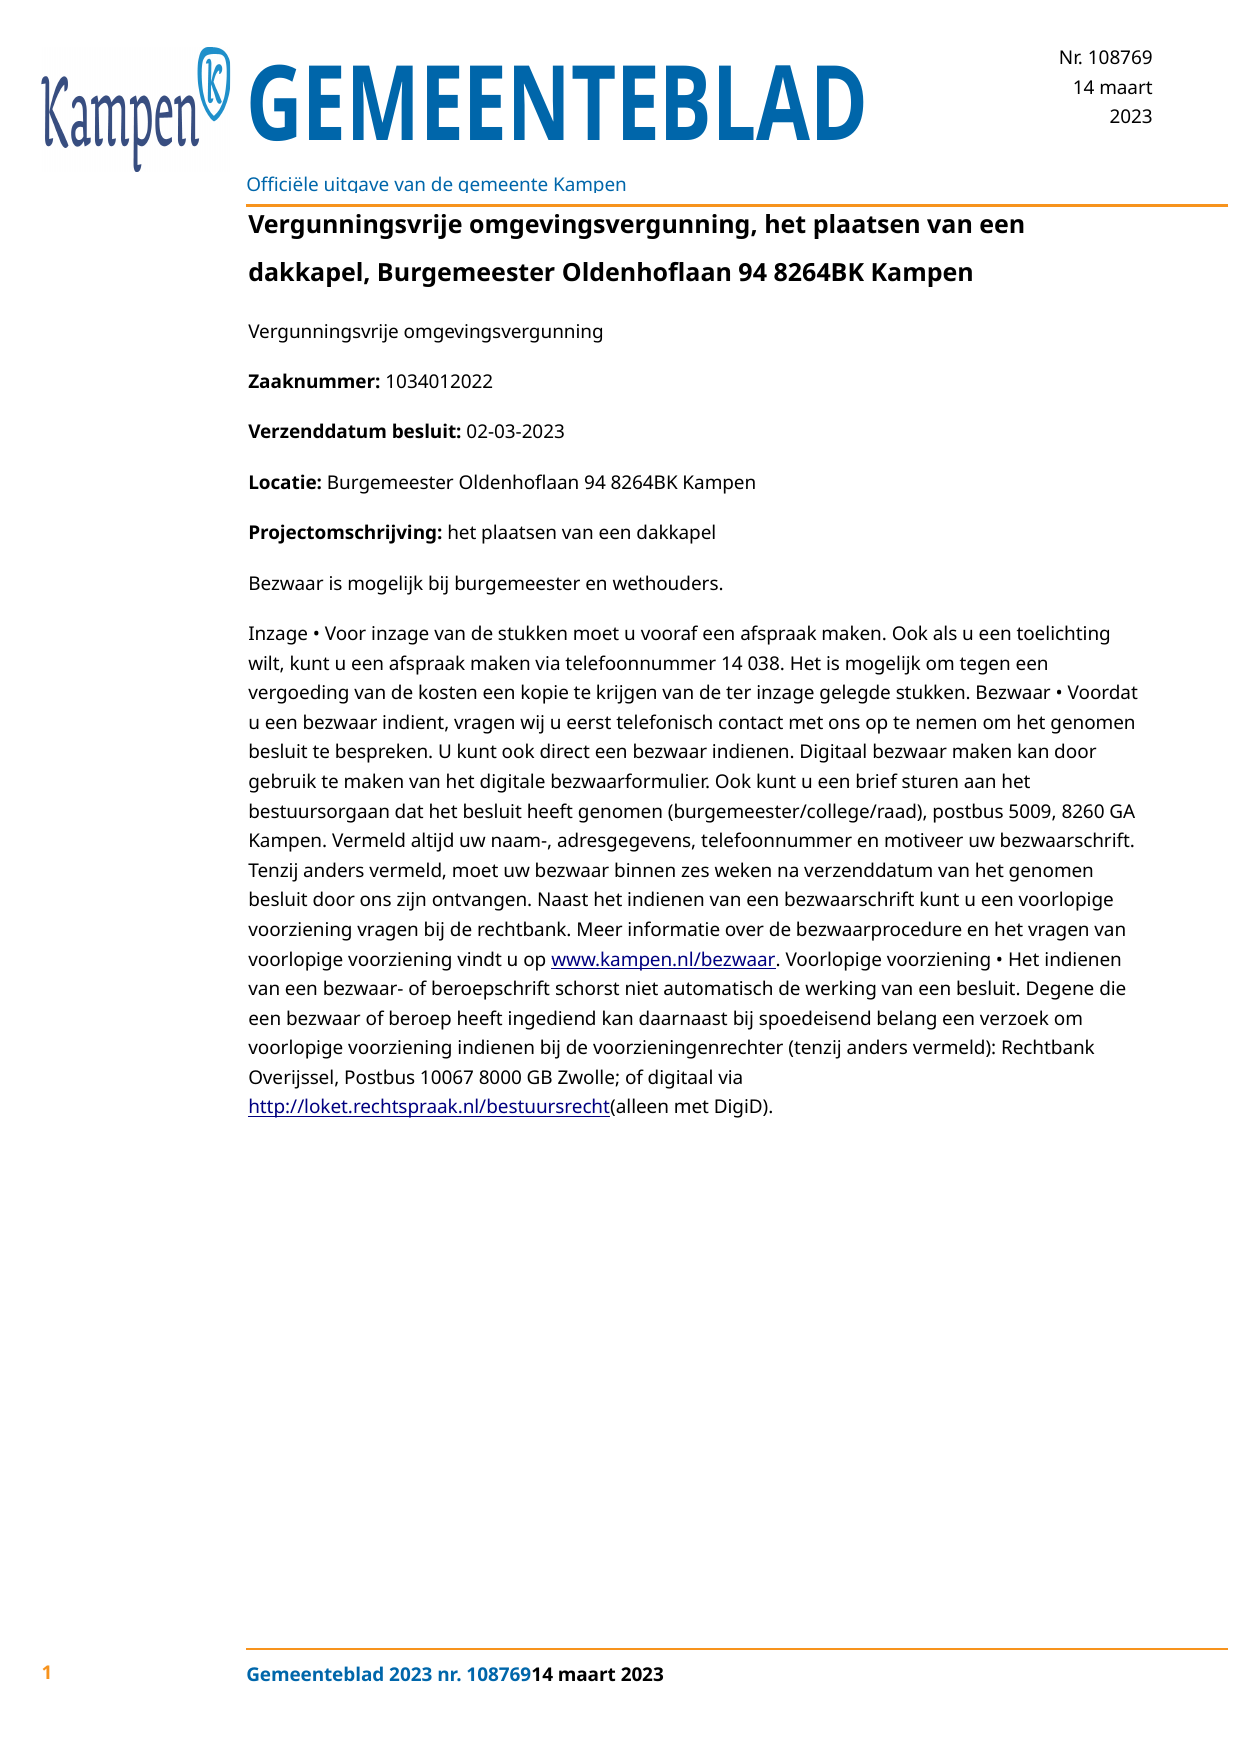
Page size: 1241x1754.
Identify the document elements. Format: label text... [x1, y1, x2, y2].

text Vergunningsvrije omgevingsvergunning [248, 318, 1152, 344]
text Locatie: Burgemeester Oldenhoflaan 94 8264BK Kampen [248, 469, 1152, 495]
text Zaaknummer: 1034012022 [248, 368, 1152, 394]
picture [41, 47, 231, 172]
text Projectomschrijving: het plaatsen van een dakkapel [248, 519, 1152, 545]
text Vergunningsvrije omgevingsvergunning, het plaatsen van een dakkapel, Burgemeester Oldenhoflaan 94 8264BK Kampen [248, 207, 1152, 288]
text Verzenddatum besluit: 02-03-2023 [248, 419, 1152, 444]
text Bezwaar is mogelijk bij burgemeester en wethouders. [248, 570, 1152, 596]
text Inzage • Voor inzage van de stukken moet u vooraf een afspraak maken. Ook als u een toelichting wilt, kunt u een afspraak maken via telefoonnummer 14 038. Het is mogelijk om tegen een vergoeding van de kosten een kopie te krijgen van de ter inzage gelegde stukken. Bezwaar • Voordat u een bezwaar indient, vragen wij u eerst telefonisch contact met ons op te nemen om het genomen besluit te bespreken. U kunt ook direct een bezwaar indienen. Digitaal bezwaar maken kan door gebruik te maken van het digitale bezwaarformulier. Ook kunt u een brief sturen aan het bestuursorgaan dat het besluit heeft genomen (burgemeester/college/raad), postbus 5009, 8260 GA Kampen. Vermeld altijd uw naam-, adresgegevens, telefoonnummer en motiveer uw bezwaarschrift. Tenzij anders vermeld, moet uw bezwaar binnen zes weken na verzenddatum van het genomen besluit door ons zijn ontvangen. Naast het indienen van een bezwaarschrift kunt u een voorlopige voorziening vragen bij de rechtbank. Meer informatie over de bezwaarprocedure en het vragen van voorlopige voorziening vindt u op www.kampen.nl/bezwaar. Voorlopige voorziening • Het indienen van een bezwaar- of beroepschrift schorst niet automatisch de werking van een besluit. Degene die een bezwaar of beroep heeft ingediend kan daarnaast bij spoedeisend belang een verzoek om voorlopige voorziening indienen bij de voorzieningenrechter (tenzij anders vermeld): Rechtbank Overijssel, Postbus 10067 8000 GB Zwolle; of digitaal via http://loket.rechtspraak.nl/bestuursrecht(alleen met DigiD). [248, 620, 1152, 1119]
